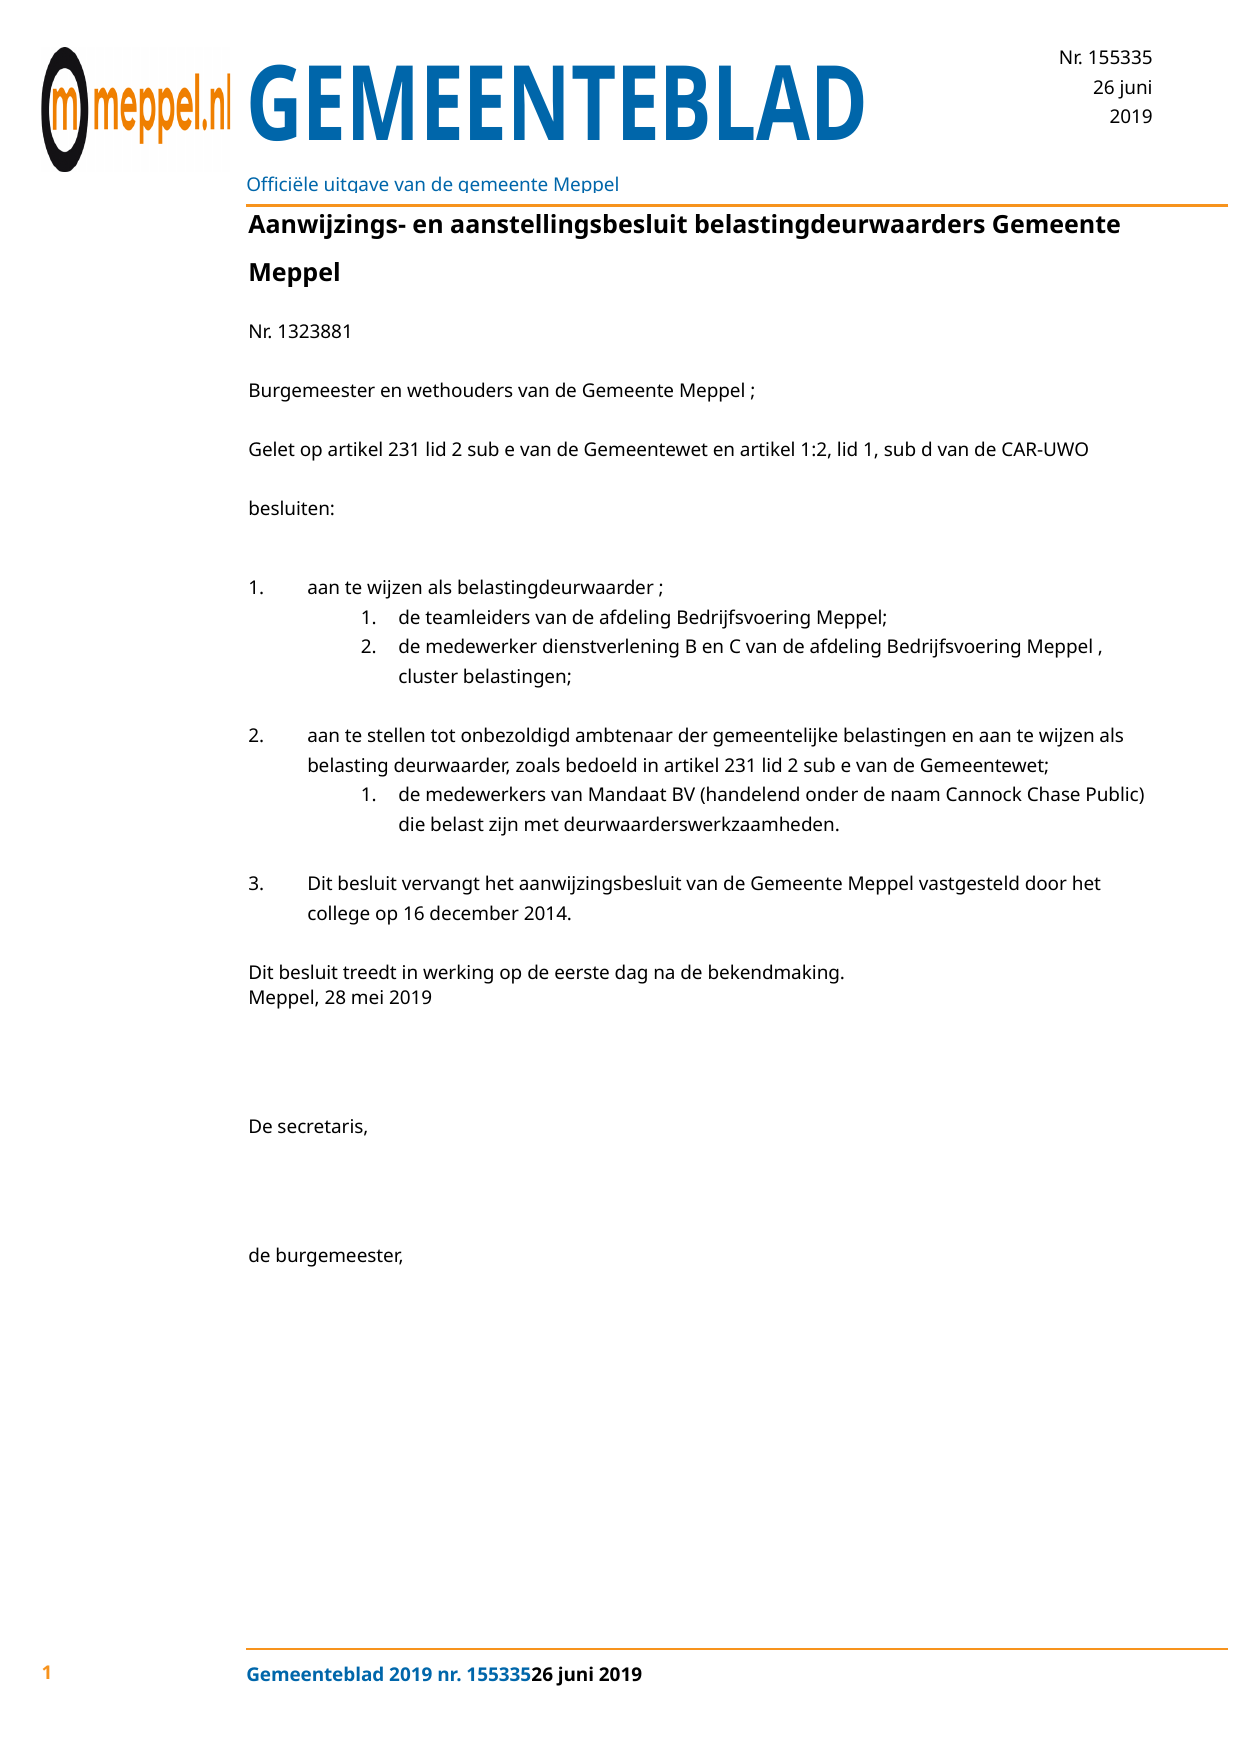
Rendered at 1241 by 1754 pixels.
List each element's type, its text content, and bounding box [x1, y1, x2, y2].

list Dit besluit vervangt het aanwijzingsbesluit van de Gemeente Meppel vastgesteld door het college op 16 december 2014. [248, 870, 1152, 925]
text de burgemeester, [248, 1242, 1152, 1268]
text Nr. 1323881 [248, 318, 1152, 344]
text Burgemeester en wethouders van de Gemeente Meppel ; [248, 377, 1152, 403]
text De secretaris, [248, 1113, 1152, 1139]
text Aanwijzings- en aanstellingsbesluit belastingdeurwaarders Gemeente Meppel [248, 207, 1152, 288]
text Dit besluit treedt in werking op de eerste dag na de bekendmaking. [248, 959, 1152, 984]
list de medewerker dienstverlening B en C van de afdeling Bedrijfsvoering Meppel , cluster belastingen; [361, 633, 1152, 689]
list aan te stellen tot onbezoldigd ambtenaar der gemeentelijke belastingen en aan te wijzen als belasting deurwaarder, zoals bedoeld in artikel 231 lid 2 sub e van de Gemeentewet; [248, 722, 1152, 777]
text Meppel, 28 mei 2019 [248, 984, 1152, 1010]
picture [41, 47, 231, 172]
text besluiten: [248, 495, 1152, 521]
list de medewerkers van Mandaat BV (handelend onder de naam Cannock Chase Public) die belast zijn met deurwaarderswerkzaamheden. [361, 781, 1152, 837]
list aan te wijzen als belastingdeurwaarder ; [248, 574, 1152, 600]
text Gelet op artikel 231 lid 2 sub e van de Gemeentewet en artikel 1:2, lid 1, sub d van de CAR-UWO [248, 436, 1152, 462]
list de teamleiders van de afdeling Bedrijfsvoering Meppel; [361, 604, 1152, 629]
